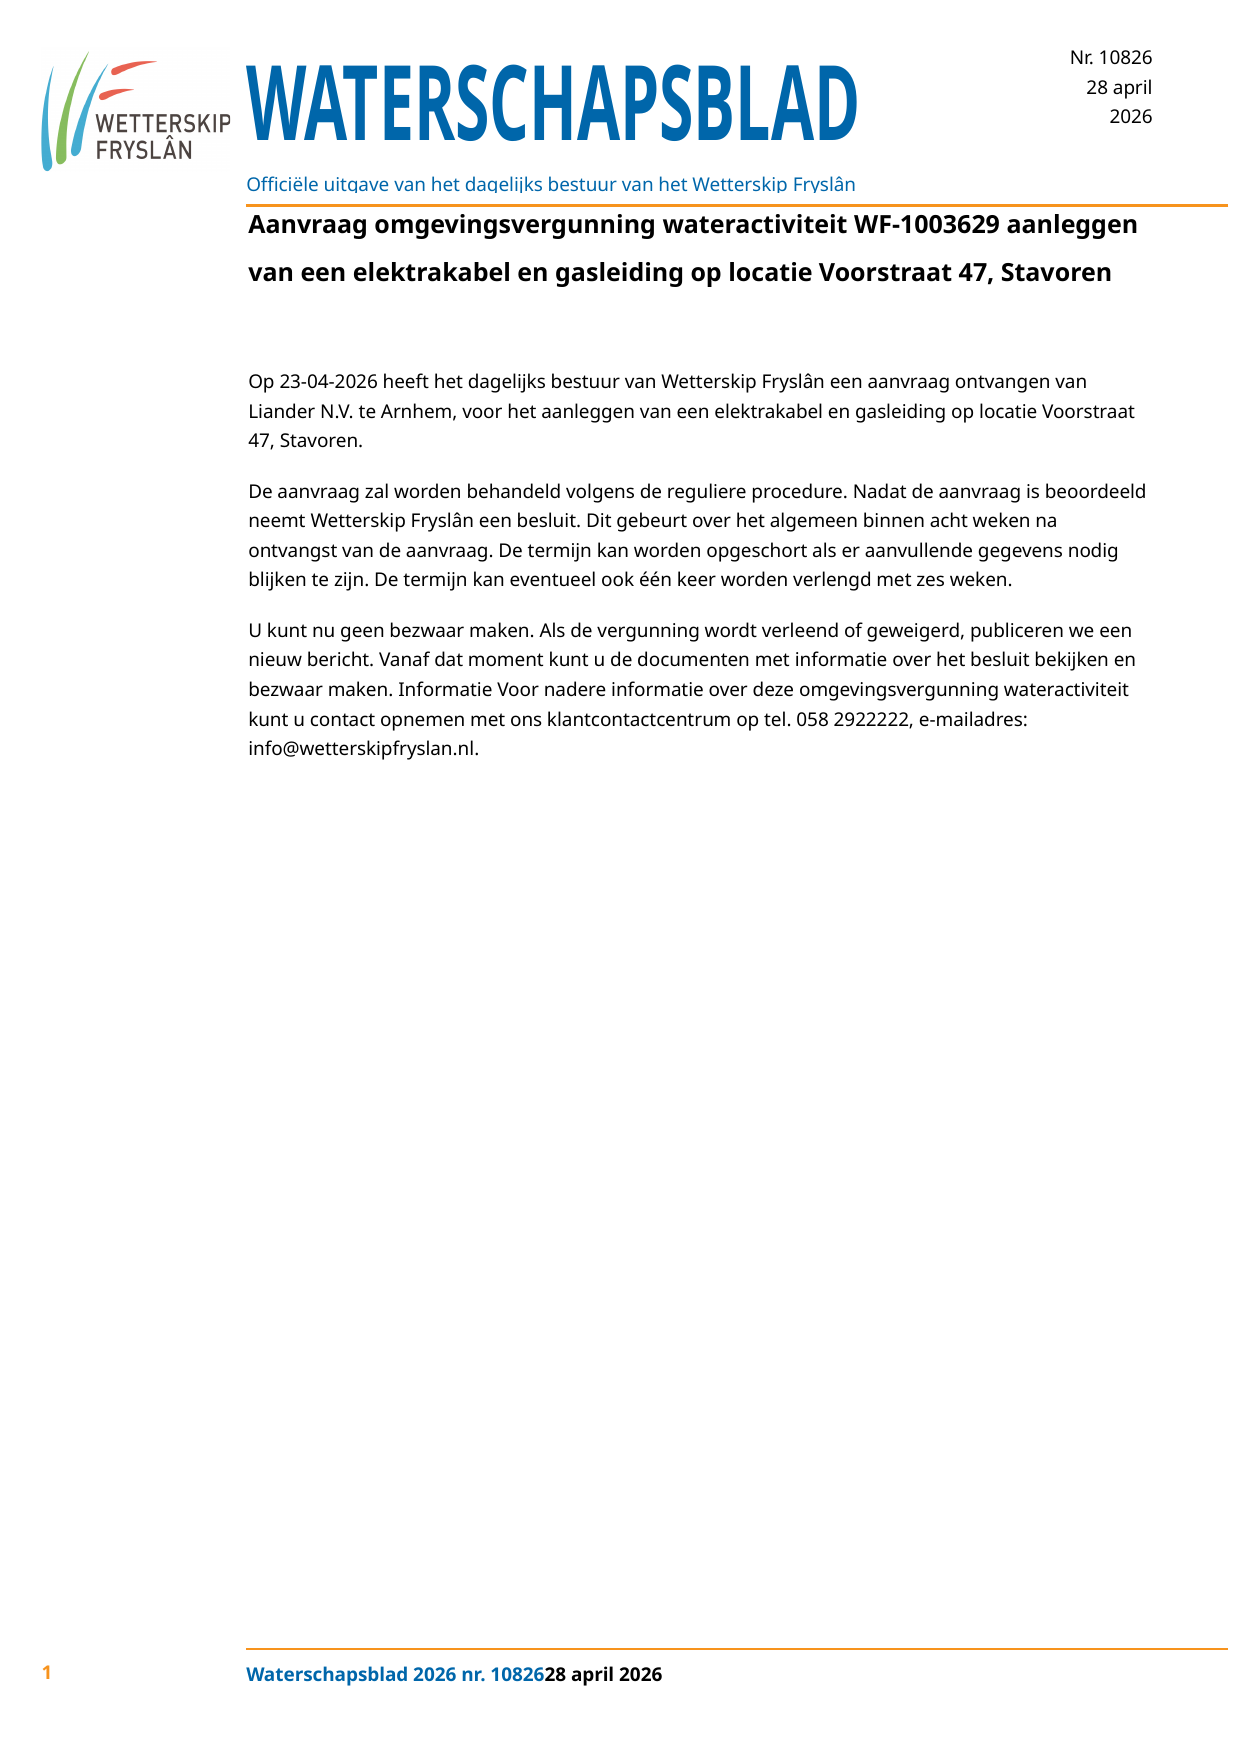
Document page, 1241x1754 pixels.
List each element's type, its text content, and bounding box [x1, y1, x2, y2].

text U kunt nu geen bezwaar maken. Als de vergunning wordt verleend of geweigerd, publiceren we een nieuw bericht. Vanaf dat moment kunt u de documenten met informatie over het besluit bekijken en bezwaar maken. Informatie Voor nadere informatie over deze omgevingsvergunning wateractiviteit kunt u contact opnemen met ons klantcontactcentrum op tel. 058 2922222, e-mailadres: info@wetterskipfryslan.nl. [248, 617, 1152, 761]
picture [41, 47, 231, 172]
text Op 23-04-2026 heeft het dagelijks bestuur van Wetterskip Fryslân een aanvraag ontvangen van Liander N.V. te Arnhem, voor het aanleggen van een elektrakabel en gasleiding op locatie Voorstraat 47, Stavoren. [248, 368, 1152, 453]
text Aanvraag omgevingsvergunning wateractiviteit WF-1003629 aanleggen van een elektrakabel en gasleiding op locatie Voorstraat 47, Stavoren [248, 207, 1152, 288]
text De aanvraag zal worden behandeld volgens de reguliere procedure. Nadat de aanvraag is beoordeeld neemt Wetterskip Fryslân een besluit. Dit gebeurt over het algemeen binnen acht weken na ontvangst van de aanvraag. De termijn kan worden opgeschort als er aanvullende gegevens nodig blijken te zijn. De termijn kan eventueel ook één keer worden verlengd met zes weken. [248, 478, 1152, 592]
